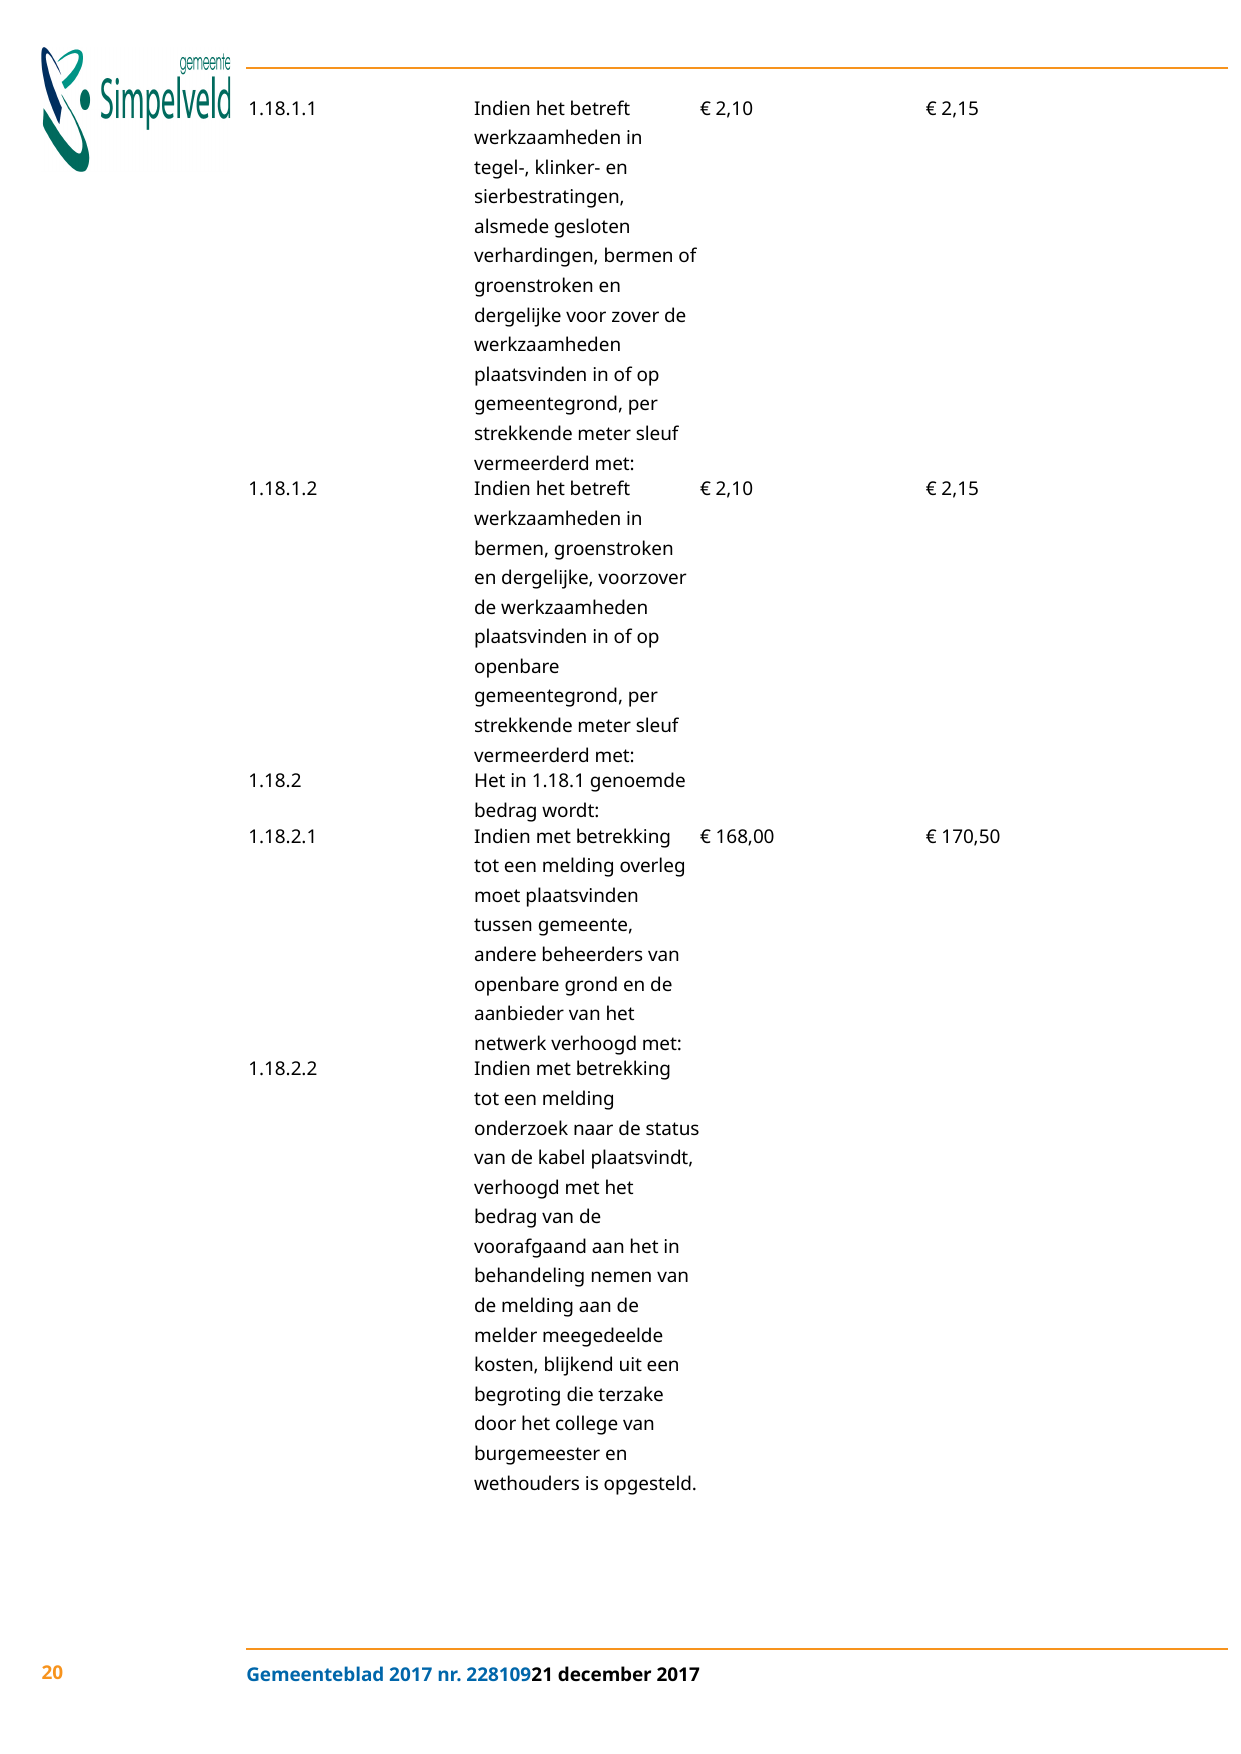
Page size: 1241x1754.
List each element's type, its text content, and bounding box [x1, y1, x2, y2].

picture [41, 47, 231, 172]
table_cell € 2,10 [700, 476, 926, 767]
table_cell 1.18.1.1 [248, 95, 474, 476]
table_cell 1.18.2 [248, 768, 474, 823]
table_cell € 2,10 [700, 95, 926, 476]
table_cell 1.18.2.2 [248, 1056, 474, 1496]
table_cell € 2,15 [926, 476, 1152, 767]
table_cell Indien met betrekking tot een melding overleg moet plaatsvinden tussen gemeente, andere beheerders van openbare grond en de aanbieder van het netwerk verhoogd met: [474, 823, 700, 1056]
table_cell [700, 1056, 926, 1496]
table_cell € 2,15 [926, 95, 1152, 476]
table_cell [700, 768, 926, 823]
table_cell Indien het betreft werkzaamheden in bermen, groenstroken en dergelijke, voorzover de werkzaamheden plaatsvinden in of op openbare gemeentegrond, per strekkende meter sleuf vermeerderd met: [474, 476, 700, 767]
table_cell 1.18.2.1 [248, 823, 474, 1056]
table_cell € 170,50 [926, 823, 1152, 1056]
table_cell Indien het betreft werkzaamheden in tegel-, klinker- en sierbestratingen, alsmede gesloten verhardingen, bermen of groenstroken en dergelijke voor zover de werkzaamheden plaatsvinden in of op gemeentegrond, per strekkende meter sleuf vermeerderd met: [474, 95, 700, 476]
table_cell [926, 768, 1152, 823]
table_cell € 168,00 [700, 823, 926, 1056]
table_cell Het in 1.18.1 genoemde bedrag wordt: [474, 768, 700, 823]
table_cell Indien met betrekking tot een melding onderzoek naar de status van de kabel plaatsvindt, verhoogd met het bedrag van de voorafgaand aan het in behandeling nemen van de melding aan de melder meegedeelde kosten, blijkend uit een begroting die terzake door het college van burgemeester en wethouders is opgesteld. [474, 1056, 700, 1496]
table_cell 1.18.1.2 [248, 476, 474, 767]
table_cell [926, 1056, 1152, 1496]
